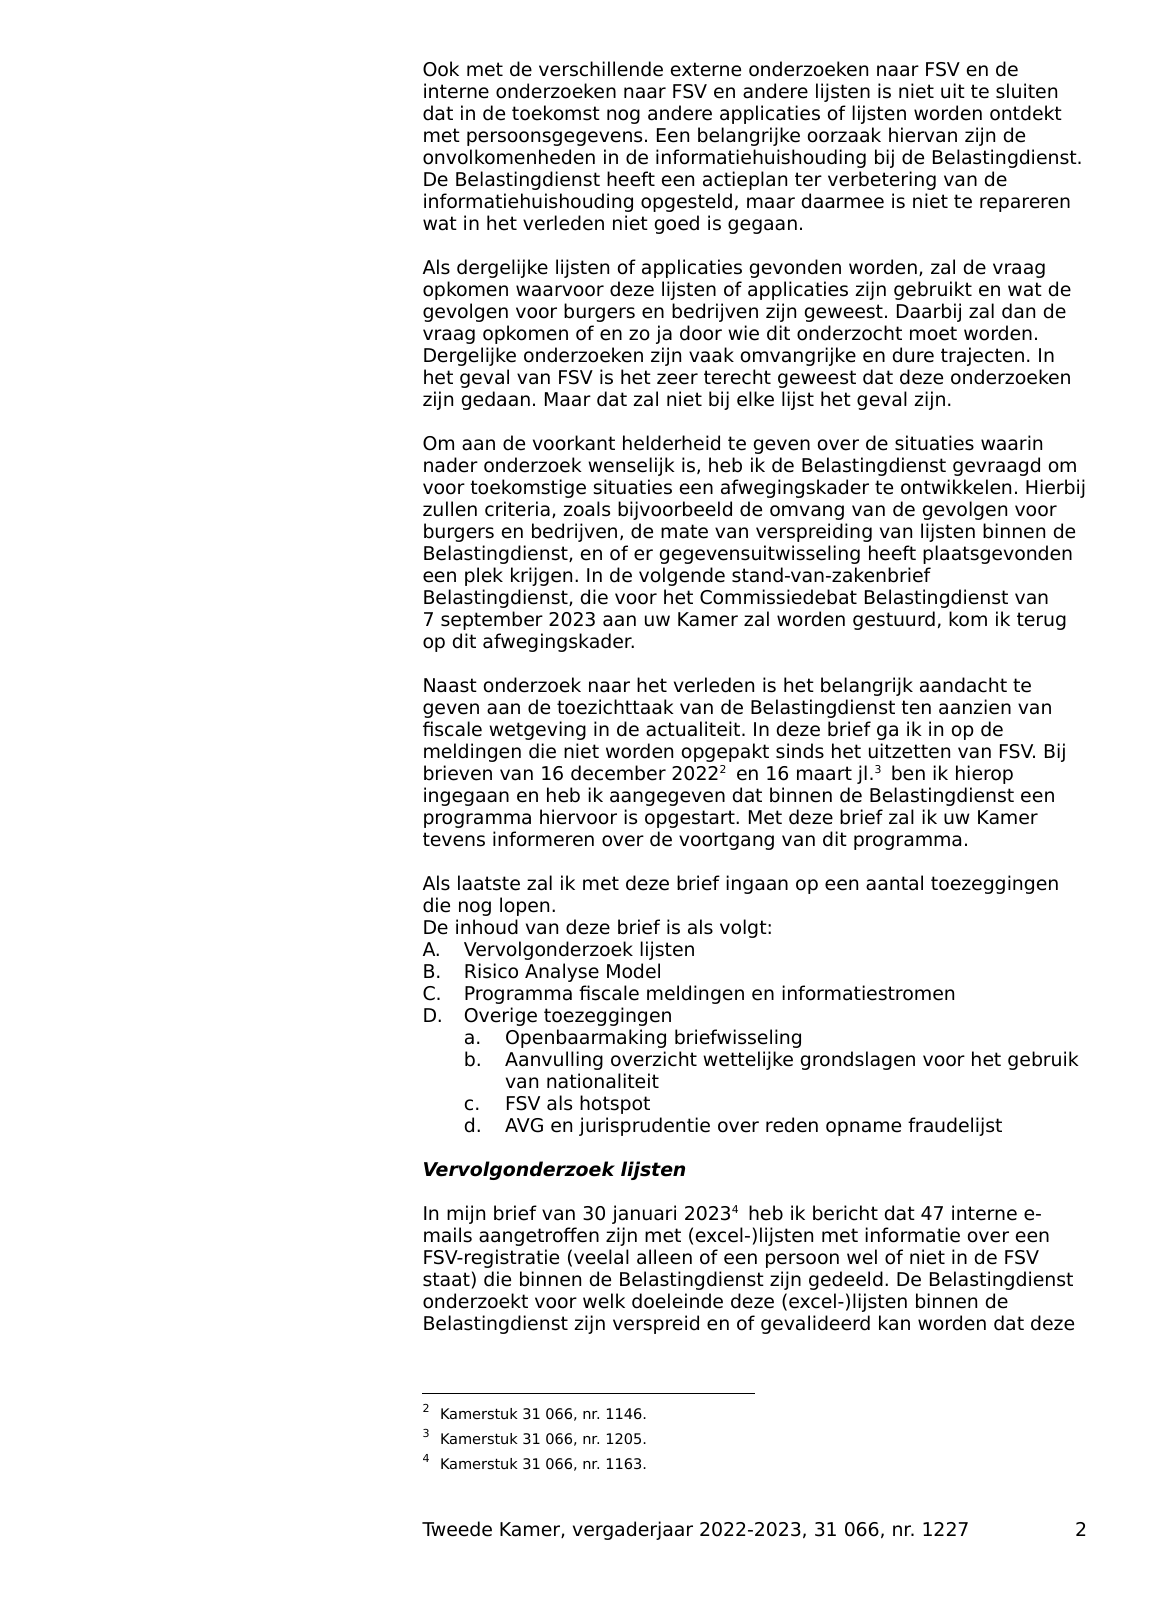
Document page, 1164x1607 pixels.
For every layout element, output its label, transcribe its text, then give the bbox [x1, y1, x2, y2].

text Als laatste zal ik met deze brief ingaan op een aantal toezeggingen die nog lopen. [422, 873, 1087, 917]
text Kamerstuk 31 066, nr. 1146. [422, 1402, 1087, 1424]
text a. Openbaarmaking briefwisseling [464, 1027, 1087, 1049]
text D. Overige toezeggingen [422, 1005, 1087, 1027]
text Kamerstuk 31 066, nr. 1163. [422, 1452, 1087, 1474]
text Kamerstuk 31 066, nr. 1205. [422, 1427, 1087, 1449]
text Naast onderzoek naar het verleden is het belangrijk aandacht te geven aan de toezichttaak van de Belastingdienst ten aanzien van fiscale wetgeving in de actualiteit. In deze brief ga ik in op de meldingen die niet worden opgepakt sinds het uitzetten van FSV. Bij brieven van 16 december 2022 en 16 maart jl. ben ik hierop ingegaan en heb ik aangegeven dat binnen de Belastingdienst een programma hiervoor is opgestart. Met deze brief zal ik uw Kamer tevens informeren over de voortgang van dit programma. [422, 675, 1087, 851]
subtitle Vervolgonderzoek lijsten [422, 1159, 1087, 1181]
text De inhoud van deze brief is als volgt: [422, 917, 1087, 939]
text b. Aanvulling overzicht wettelijke grondslagen voor het gebruik van nationaliteit [464, 1049, 1087, 1093]
text C. Programma fiscale meldingen en informatiestromen [422, 983, 1087, 1005]
text Ook met de verschillende externe onderzoeken naar FSV en de interne onderzoeken naar FSV en andere lijsten is niet uit te sluiten dat in de toekomst nog andere applicaties of lijsten worden ontdekt met persoonsgegevens. Een belangrijke oorzaak hiervan zijn de onvolkomenheden in de informatiehuishouding bij de Belastingdienst. De Belastingdienst heeft een actieplan ter verbetering van de informatiehuishouding opgesteld, maar daarmee is niet te repareren wat in het verleden niet goed is gegaan. [422, 59, 1087, 235]
text Als dergelijke lijsten of applicaties gevonden worden, zal de vraag opkomen waarvoor deze lijsten of applicaties zijn gebruikt en wat de gevolgen voor burgers en bedrijven zijn geweest. Daarbij zal dan de vraag opkomen of en zo ja door wie dit onderzocht moet worden. Dergelijke onderzoeken zijn vaak omvangrijke en dure trajecten. In het geval van FSV is het zeer terecht geweest dat deze onderzoeken zijn gedaan. Maar dat zal niet bij elke lijst het geval zijn. [422, 257, 1087, 411]
text Om aan de voorkant helderheid te geven over de situaties waarin nader onderzoek wenselijk is, heb ik de Belastingdienst gevraagd om voor toekomstige situaties een afwegingskader te ontwikkelen. Hierbij zullen criteria, zoals bijvoorbeeld de omvang van de gevolgen voor burgers en bedrijven, de mate van verspreiding van lijsten binnen de Belastingdienst, en of er gegevensuitwisseling heeft plaatsgevonden een plek krijgen. In de volgende stand-van-zakenbrief Belastingdienst, die voor het Commissiedebat Belastingdienst van 7 september 2023 aan uw Kamer zal worden gestuurd, kom ik terug op dit afwegingskader. [422, 433, 1087, 653]
text c. FSV als hotspot [464, 1093, 1087, 1115]
text d. AVG en jurisprudentie over reden opname fraudelijst [464, 1115, 1087, 1137]
text In mijn brief van 30 januari 2023 heb ik bericht dat 47 interne e-mails aangetroffen zijn met (excel-)lijsten met informatie over een FSV-registratie (veelal alleen of een persoon wel of niet in de FSV staat) die binnen de Belastingdienst zijn gedeeld. De Belastingdienst onderzoekt voor welk doeleinde deze (excel-)lijsten binnen de Belastingdienst zijn verspreid en of gevalideerd kan worden dat deze [422, 1203, 1087, 1335]
text A. Vervolgonderzoek lijsten [422, 939, 1087, 961]
text B. Risico Analyse Model [422, 961, 1087, 983]
